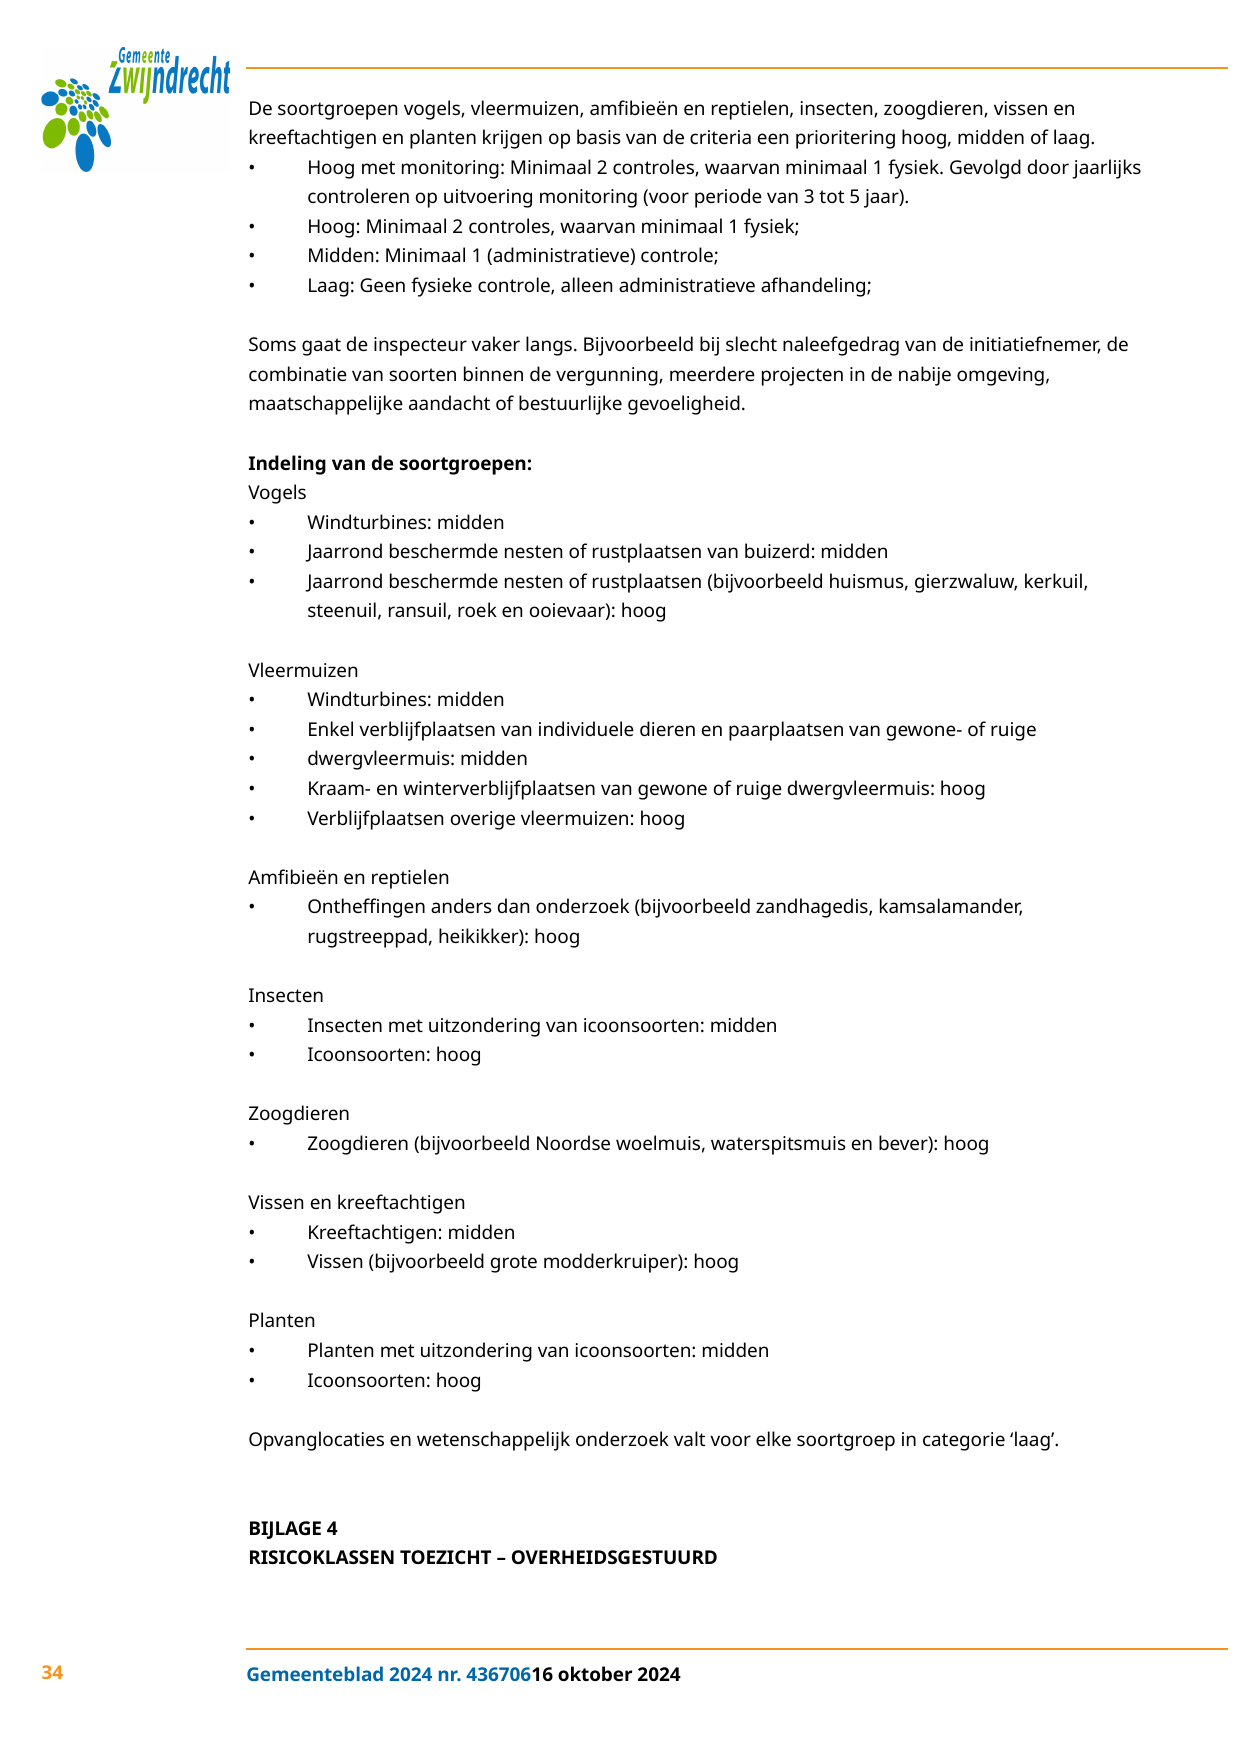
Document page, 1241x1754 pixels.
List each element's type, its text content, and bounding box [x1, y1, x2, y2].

list dwergvleermuis: midden [248, 746, 1152, 771]
text Soms gaat de inspecteur vaker langs. Bijvoorbeeld bij slecht naleefgedrag van de initiatiefnemer, de combinatie van soorten binnen de vergunning, meerdere projecten in de nabije omgeving, maatschappelijke aandacht of bestuurlijke gevoeligheid. [248, 331, 1152, 416]
list Icoonsoorten: hoog [248, 1041, 1152, 1067]
list Kraam- en winterverblijfplaatsen van gewone of ruige dwergvleermuis: hoog [248, 775, 1152, 801]
list Windturbines: midden [248, 686, 1152, 712]
list Windturbines: midden [248, 509, 1152, 535]
list Icoonsoorten: hoog [248, 1367, 1152, 1393]
picture [41, 47, 231, 172]
text Zoogdieren [248, 1101, 1152, 1126]
list Enkel verblijfplaatsen van individuele dieren en paarplaatsen van gewone- of ruige [248, 716, 1152, 742]
text Vissen en kreeftachtigen [248, 1189, 1152, 1215]
text BIJLAGE 4 [248, 1515, 1152, 1541]
list Kreeftachtigen: midden [248, 1219, 1152, 1245]
text Planten [248, 1308, 1152, 1333]
text Insecten [248, 982, 1152, 1008]
list Verblijfplaatsen overige vleermuizen: hoog [248, 805, 1152, 831]
list Zoogdieren (bijvoorbeeld Noordse woelmuis, waterspitsmuis en bever): hoog [248, 1130, 1152, 1156]
text RISICOKLASSEN TOEZICHT – OVERHEIDSGESTUURD [248, 1544, 1152, 1570]
list Insecten met uitzondering van icoonsoorten: midden [248, 1012, 1152, 1038]
text Vogels [248, 479, 1152, 505]
list Ontheffingen anders dan onderzoek (bijvoorbeeld zandhagedis, kamsalamander, rugstreeppad, heikikker): hoog [248, 893, 1152, 949]
list Hoog: Minimaal 2 controles, waarvan minimaal 1 fysiek; [248, 213, 1152, 239]
list Hoog met monitoring: Minimaal 2 controles, waarvan minimaal 1 fysiek. Gevolgd door jaarlijks controleren op uitvoering monitoring (voor periode van 3 tot 5 jaar). [248, 154, 1152, 209]
text Indeling van de soortgroepen: [248, 450, 1152, 476]
list Jaarrond beschermde nesten of rustplaatsen (bijvoorbeeld huismus, gierzwaluw, kerkuil, steenuil, ransuil, roek en ooievaar): hoog [248, 568, 1152, 623]
text Opvanglocaties en wetenschappelijk onderzoek valt voor elke soortgroep in categorie ‘laag’. [248, 1426, 1152, 1452]
list Jaarrond beschermde nesten of rustplaatsen van buizerd: midden [248, 538, 1152, 564]
list Laag: Geen fysieke controle, alleen administratieve afhandeling; [248, 272, 1152, 298]
list Midden: Minimaal 1 (administratieve) controle; [248, 243, 1152, 268]
list Vissen (bijvoorbeeld grote modderkruiper): hoog [248, 1248, 1152, 1274]
list Planten met uitzondering van icoonsoorten: midden [248, 1337, 1152, 1363]
text De soortgroepen vogels, vleermuizen, amfibieën en reptielen, insecten, zoogdieren, vissen en kreeftachtigen en planten krijgen op basis van de criteria een prioritering hoog, midden of laag. [248, 95, 1152, 150]
text Vleermuizen [248, 657, 1152, 683]
text Amfibieën en reptielen [248, 864, 1152, 890]
